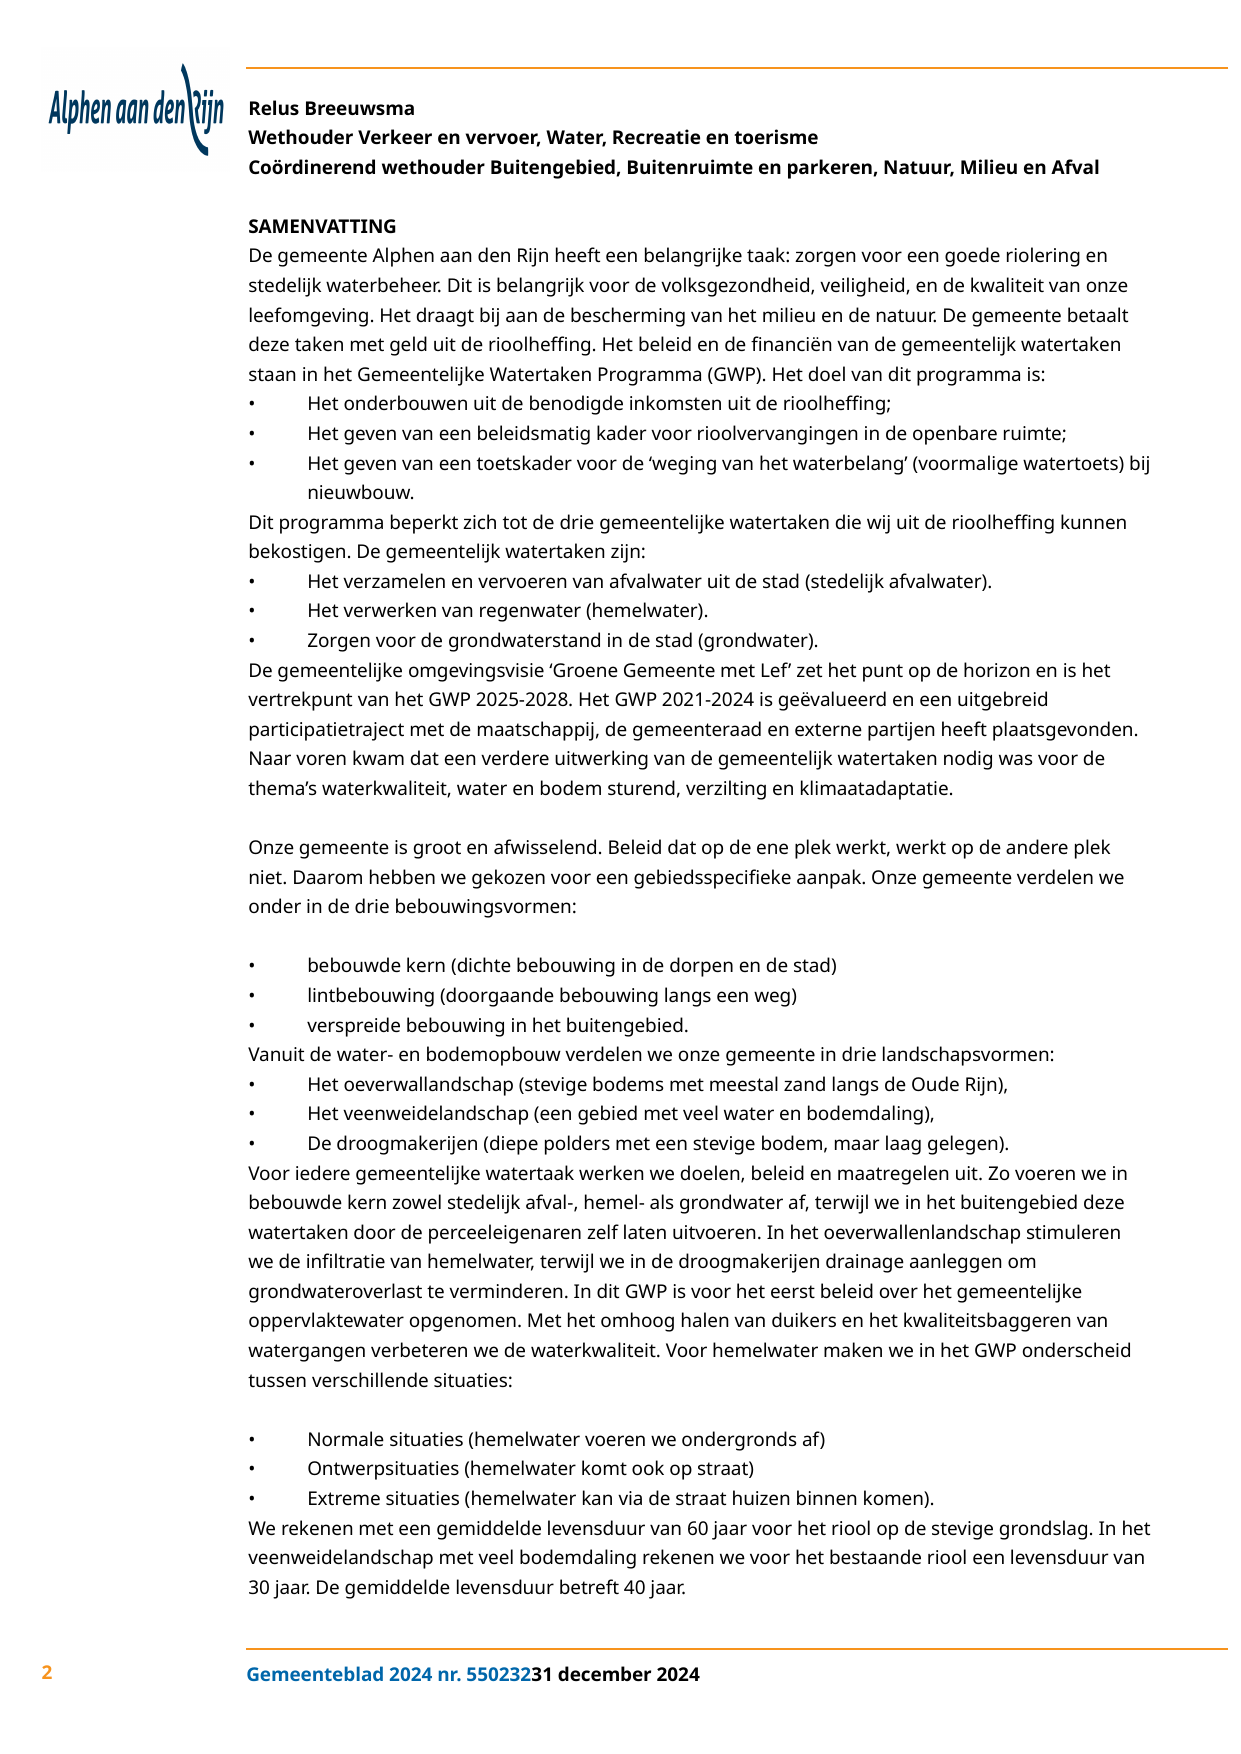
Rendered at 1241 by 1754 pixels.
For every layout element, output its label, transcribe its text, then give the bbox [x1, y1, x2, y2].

list Het veenweidelandschap (een gebied met veel water en bodemdaling), [248, 1101, 1152, 1126]
text Coördinerend wethouder Buitengebied, Buitenruimte en parkeren, Natuur, Milieu en Afval [248, 154, 1152, 180]
list Normale situaties (hemelwater voeren we ondergronds af) [248, 1426, 1152, 1452]
text Onze gemeente is groot en afwisselend. Beleid dat op de ene plek werkt, werkt op de andere plek niet. Daarom hebben we gekozen voor een gebiedsspecifieke aanpak. Onze gemeente verdelen we onder in de drie bebouwingsvormen: [248, 834, 1152, 919]
text Relus Breeuwsma [248, 95, 1152, 121]
list Het geven van een toetskader voor de ‘weging van het waterbelang’ (voormalige watertoets) bij nieuwbouw. [248, 450, 1152, 505]
text Wethouder Verkeer en vervoer, Water, Recreatie en toerisme [248, 124, 1152, 150]
text Dit programma beperkt zich tot de drie gemeentelijke watertaken die wij uit de rioolheffing kunnen bekostigen. De gemeentelijk watertaken zijn: [248, 509, 1152, 564]
list lintbebouwing (doorgaande bebouwing langs een weg) [248, 982, 1152, 1008]
text We rekenen met een gemiddelde levensduur van 60 jaar voor het riool op de stevige grondslag. In het veenweidelandschap met veel bodemdaling rekenen we voor het bestaande riool een levensduur van 30 jaar. De gemiddelde levensduur betreft 40 jaar. [248, 1515, 1152, 1600]
list bebouwde kern (dichte bebouwing in de dorpen en de stad) [248, 953, 1152, 978]
text SAMENVATTING [248, 213, 1152, 239]
text Voor iedere gemeentelijke watertaak werken we doelen, beleid en maatregelen uit. Zo voeren we in bebouwde kern zowel stedelijk afval-, hemel- als grondwater af, terwijl we in het buitengebied deze watertaken door de perceeleigenaren zelf laten uitvoeren. In het oeverwallenlandschap stimuleren we de infiltratie van hemelwater, terwijl we in de droogmakerijen drainage aanleggen om grondwateroverlast te verminderen. In dit GWP is voor het eerst beleid over het gemeentelijke oppervlaktewater opgenomen. Met het omhoog halen van duikers en het kwaliteitsbaggeren van watergangen verbeteren we de waterkwaliteit. Voor hemelwater maken we in het GWP onderscheid tussen verschillende situaties: [248, 1160, 1152, 1393]
list Het verzamelen en vervoeren van afvalwater uit de stad (stedelijk afvalwater). [248, 568, 1152, 594]
text De gemeentelijke omgevingsvisie ‘Groene Gemeente met Lef’ zet het punt op de horizon en is het vertrekpunt van het GWP 2025-2028. Het GWP 2021-2024 is geëvalueerd en een uitgebreid participatietraject met de maatschappij, de gemeenteraad en externe partijen heeft plaatsgevonden. Naar voren kwam dat een verdere uitwerking van de gemeentelijk watertaken nodig was voor de thema’s waterkwaliteit, water en bodem sturend, verzilting en klimaatadaptatie. [248, 657, 1152, 801]
text De gemeente Alphen aan den Rijn heeft een belangrijke taak: zorgen voor een goede riolering en stedelijk waterbeheer. Dit is belangrijk voor de volksgezondheid, veiligheid, en de kwaliteit van onze leefomgeving. Het draagt bij aan de bescherming van het milieu en de natuur. De gemeente betaalt deze taken met geld uit de rioolheffing. Het beleid en de financiën van de gemeentelijk watertaken staan in het Gemeentelijke Watertaken Programma (GWP). Het doel van dit programma is: [248, 243, 1152, 387]
list Zorgen voor de grondwaterstand in de stad (grondwater). [248, 627, 1152, 653]
list Het geven van een beleidsmatig kader voor rioolvervangingen in de openbare ruimte; [248, 420, 1152, 446]
list Extreme situaties (hemelwater kan via de straat huizen binnen komen). [248, 1485, 1152, 1511]
picture [41, 47, 231, 172]
list De droogmakerijen (diepe polders met een stevige bodem, maar laag gelegen). [248, 1130, 1152, 1156]
list Het onderbouwen uit de benodigde inkomsten uit de rioolheffing; [248, 391, 1152, 416]
text Vanuit de water- en bodemopbouw verdelen we onze gemeente in drie landschapsvormen: [248, 1041, 1152, 1067]
list Het oeverwallandschap (stevige bodems met meestal zand langs de Oude Rijn), [248, 1071, 1152, 1097]
list Ontwerpsituaties (hemelwater komt ook op straat) [248, 1456, 1152, 1481]
list verspreide bebouwing in het buitengebied. [248, 1012, 1152, 1038]
list Het verwerken van regenwater (hemelwater). [248, 598, 1152, 623]
